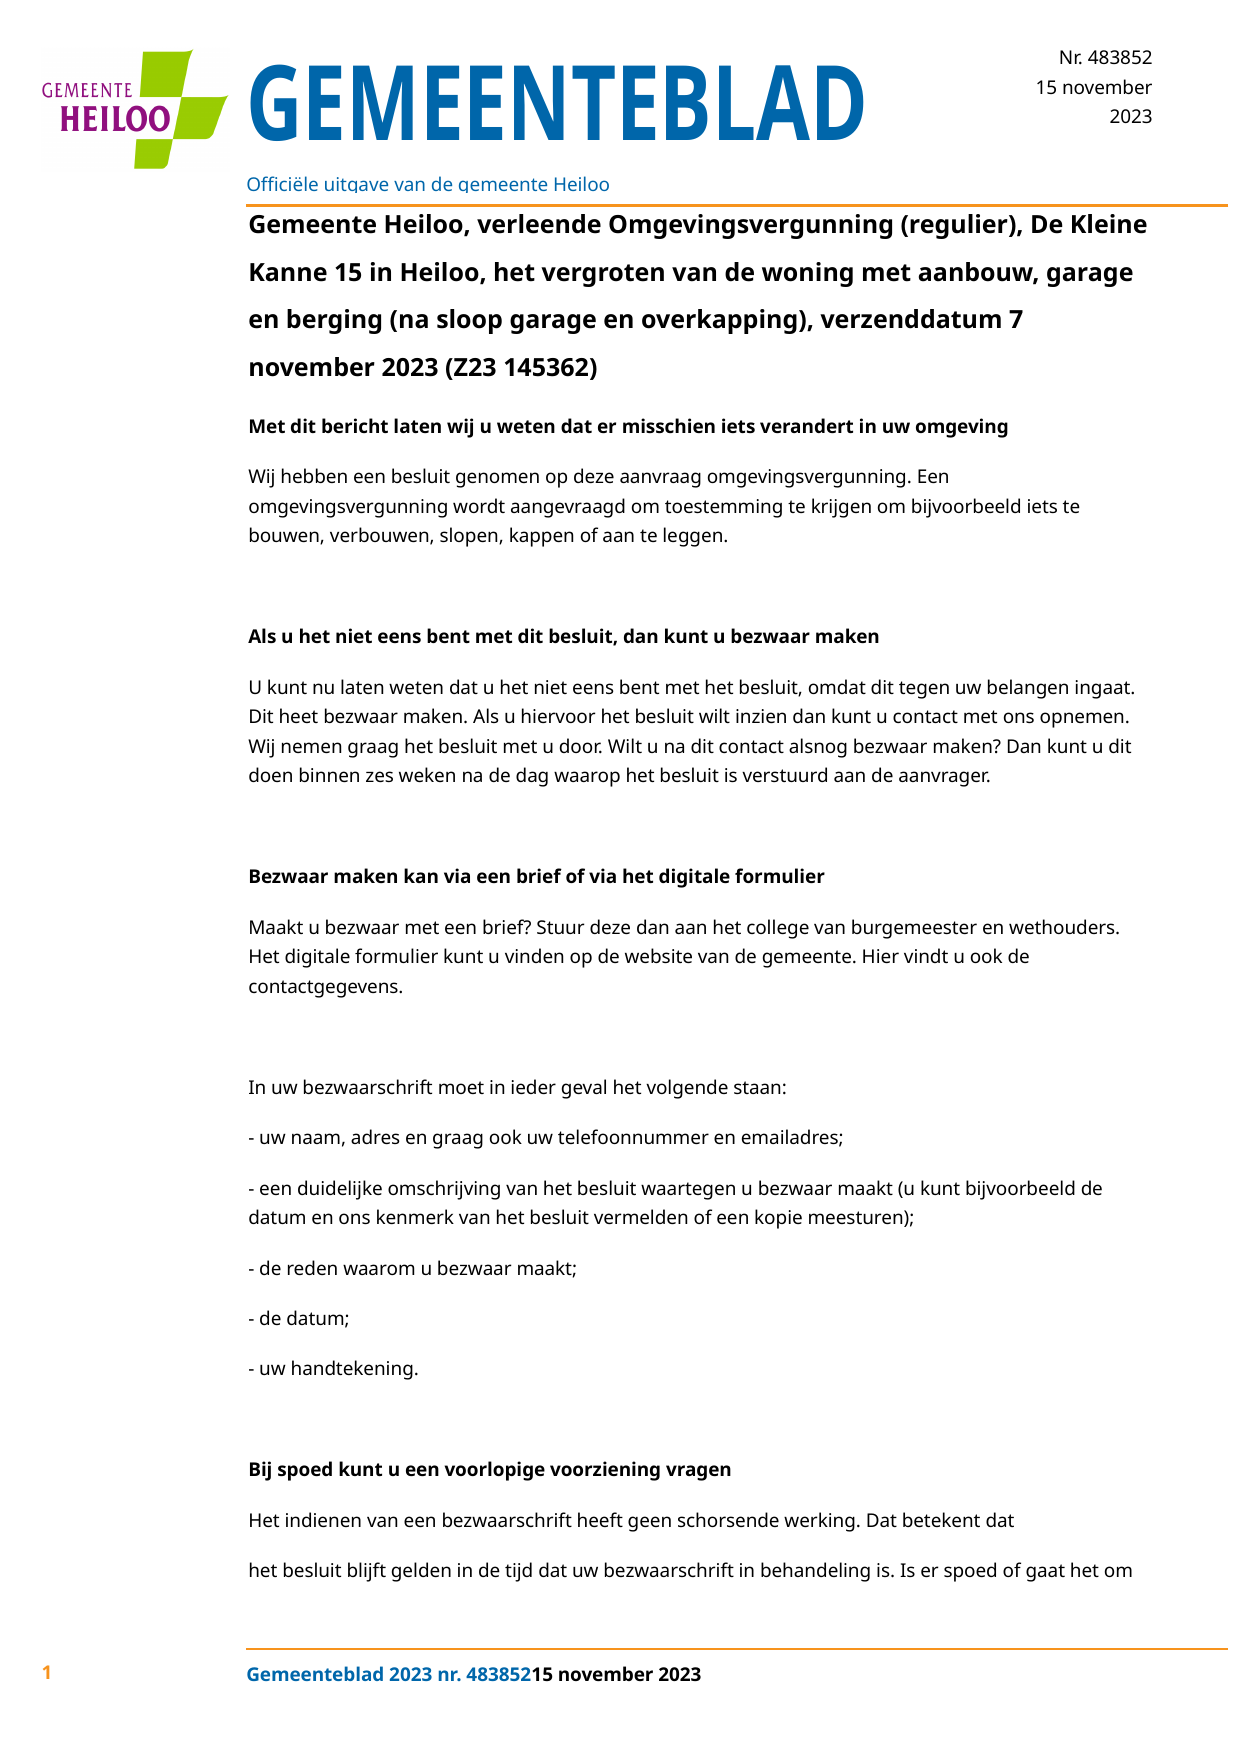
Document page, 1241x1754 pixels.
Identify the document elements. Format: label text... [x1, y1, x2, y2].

text - de datum; [248, 1305, 1152, 1331]
text Als u het niet eens bent met dit besluit, dan kunt u bezwaar maken [248, 623, 1152, 649]
text - uw handtekening. [248, 1356, 1152, 1381]
text het besluit blijft gelden in de tijd dat uw bezwaarschrift in behandeling is. Is er spoed of gaat het om [248, 1557, 1152, 1583]
text - de reden waarom u bezwaar maakt; [248, 1255, 1152, 1281]
text - uw naam, adres en graag ook uw telefoonnummer en emailadres; [248, 1124, 1152, 1150]
text Met dit bericht laten wij u weten dat er misschien iets verandert in uw omgeving [248, 413, 1152, 439]
text Gemeente Heiloo, verleende Omgevingsvergunning (regulier), De Kleine Kanne 15 in Heiloo, het vergroten van de woning met aanbouw, garage en berging (na sloop garage en overkapping), verzenddatum 7 november 2023 (Z23 145362) [248, 207, 1152, 384]
text U kunt nu laten weten dat u het niet eens bent met het besluit, omdat dit tegen uw belangen ingaat. Dit heet bezwaar maken. Als u hiervoor het besluit wilt inzien dan kunt u contact met ons opnemen. Wij nemen graag het besluit met u door. Wilt u na dit contact alsnog bezwaar maken? Dan kunt u dit doen binnen zes weken na de dag waarop het besluit is verstuurd aan de aanvrager. [248, 674, 1152, 788]
picture [41, 47, 231, 172]
text Bezwaar maken kan via een brief of via het digitale formulier [248, 863, 1152, 889]
text Bij spoed kunt u een voorlopige voorziening vragen [248, 1456, 1152, 1482]
text Maakt u bezwaar met een brief? Stuur deze dan aan het college van burgemeester en wethouders. Het digitale formulier kunt u vinden op de website van de gemeente. Hier vindt u ook de contactgegevens. [248, 914, 1152, 999]
text - een duidelijke omschrijving van het besluit waartegen u bezwaar maakt (u kunt bijvoorbeeld de datum en ons kenmerk van het besluit vermelden of een kopie meesturen); [248, 1175, 1152, 1230]
text In uw bezwaarschrift moet in ieder geval het volgende staan: [248, 1074, 1152, 1100]
text Het indienen van een bezwaarschrift heeft geen schorsende werking. Dat betekent dat [248, 1507, 1152, 1533]
text Wij hebben een besluit genomen op deze aanvraag omgevingsvergunning. Een omgevingsvergunning wordt aangevraagd om toestemming te krijgen om bijvoorbeeld iets te bouwen, verbouwen, slopen, kappen of aan te leggen. [248, 463, 1152, 548]
